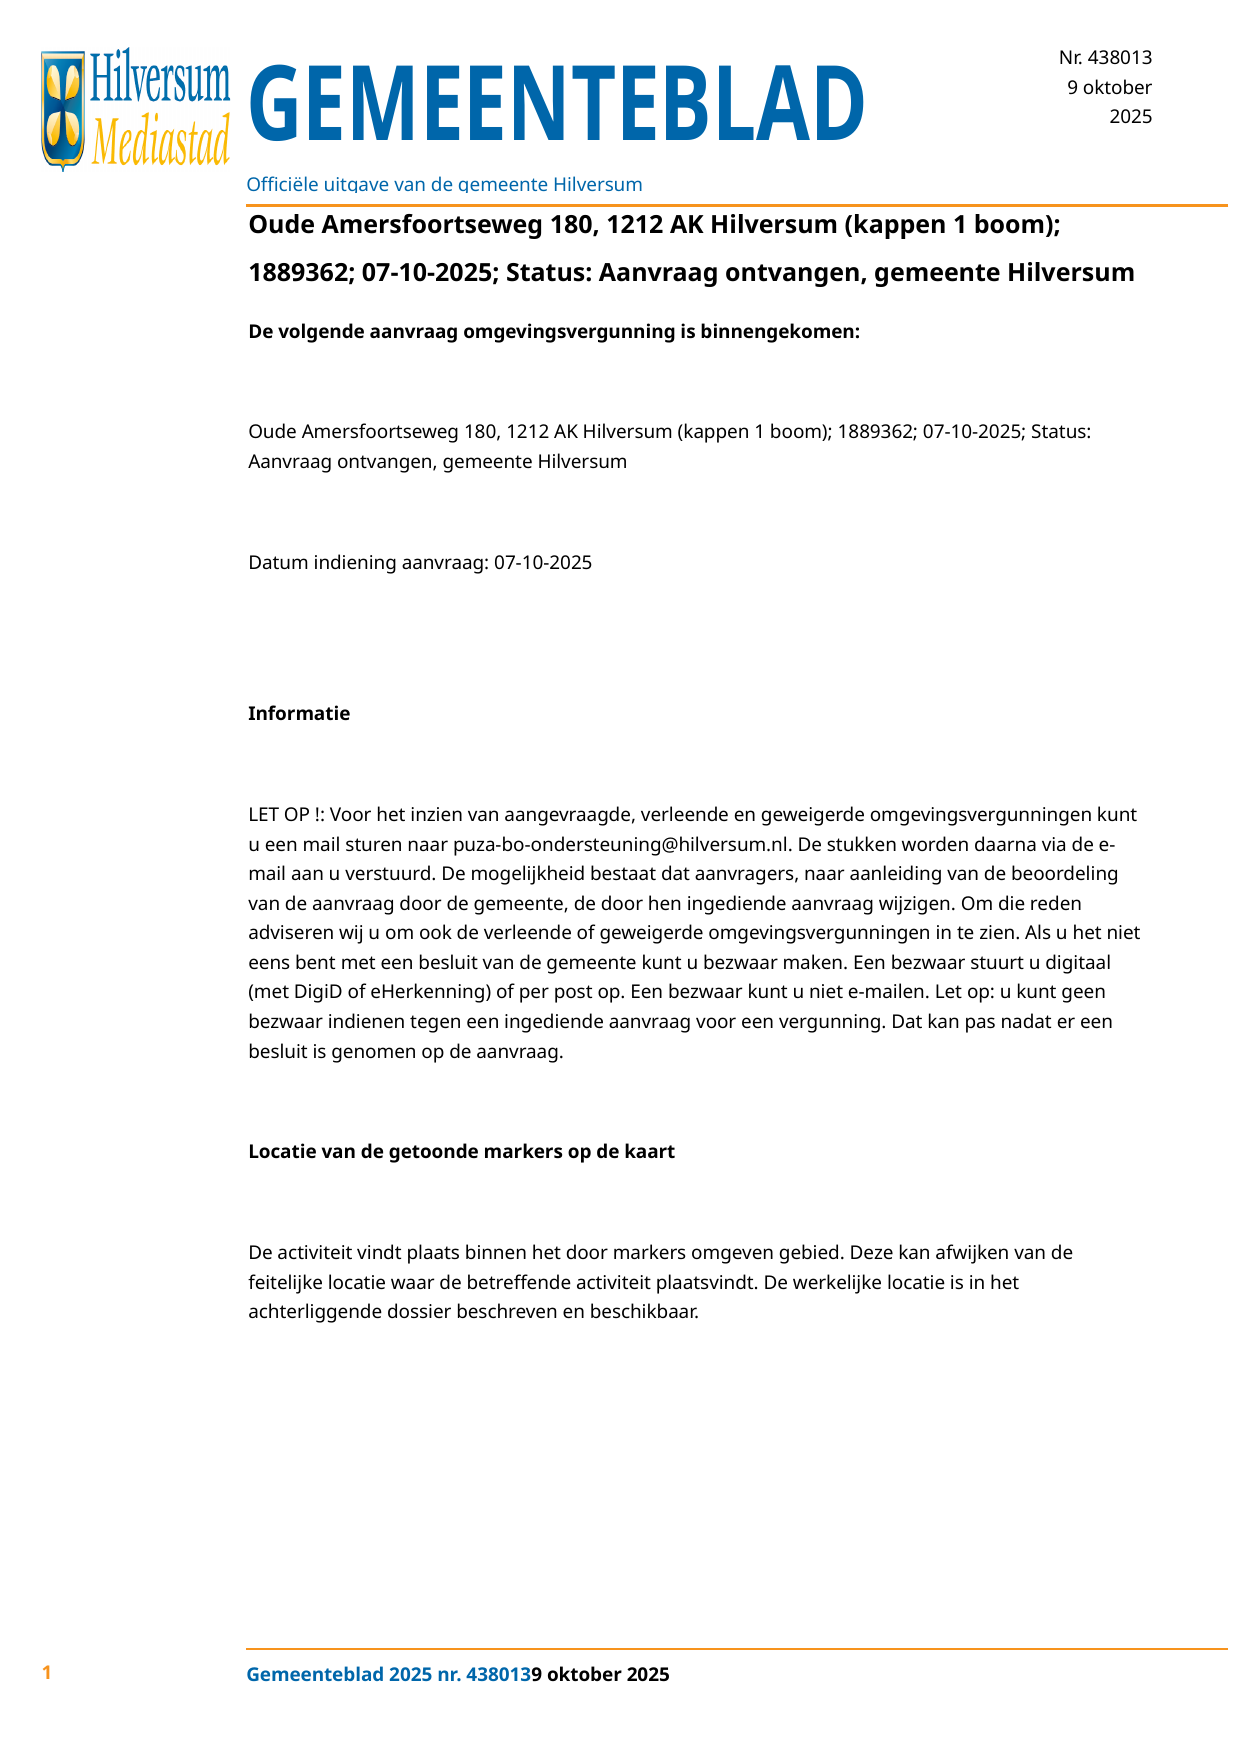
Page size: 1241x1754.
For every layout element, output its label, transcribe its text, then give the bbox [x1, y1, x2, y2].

text De activiteit vindt plaats binnen het door markers omgeven gebied. Deze kan afwijken van de feitelijke locatie waar de betreffende activiteit plaatsvindt. De werkelijke locatie is in het achterliggende dossier beschreven en beschikbaar. [248, 1239, 1152, 1324]
text Oude Amersfoortseweg 180, 1212 AK Hilversum (kappen 1 boom); 1889362; 07-10-2025; Status: Aanvraag ontvangen, gemeente Hilversum [248, 207, 1152, 288]
text Locatie van de getoonde markers op de kaart [248, 1139, 1152, 1164]
text Datum indiening aanvraag: 07-10-2025 [248, 549, 1152, 575]
text De volgende aanvraag omgevingsvergunning is binnengekomen: [248, 318, 1152, 344]
text Oude Amersfoortseweg 180, 1212 AK Hilversum (kappen 1 boom); 1889362; 07-10-2025; Status: Aanvraag ontvangen, gemeente Hilversum [248, 419, 1152, 474]
text LET OP !: Voor het inzien van aangevraagde, verleende en geweigerde omgevingsvergunningen kunt u een mail sturen naar puza-bo-ondersteuning@hilversum.nl. De stukken worden daarna via de e-mail aan u verstuurd. De mogelijkheid bestaat dat aanvragers, naar aanleiding van de beoordeling van de aanvraag door de gemeente, de door hen ingediende aanvraag wijzigen. Om die reden adviseren wij u om ook de verleende of geweigerde omgevingsvergunningen in te zien. Als u het niet eens bent met een besluit van de gemeente kunt u bezwaar maken. Een bezwaar stuurt u digitaal (met DigiD of eHerkenning) of per post op. Een bezwaar kunt u niet e-mailen. Let op: u kunt geen bezwaar indienen tegen een ingediende aanvraag voor een vergunning. Dat kan pas nadat er een besluit is genomen op de aanvraag. [248, 801, 1152, 1064]
picture [41, 47, 231, 172]
text Informatie [248, 700, 1152, 726]
